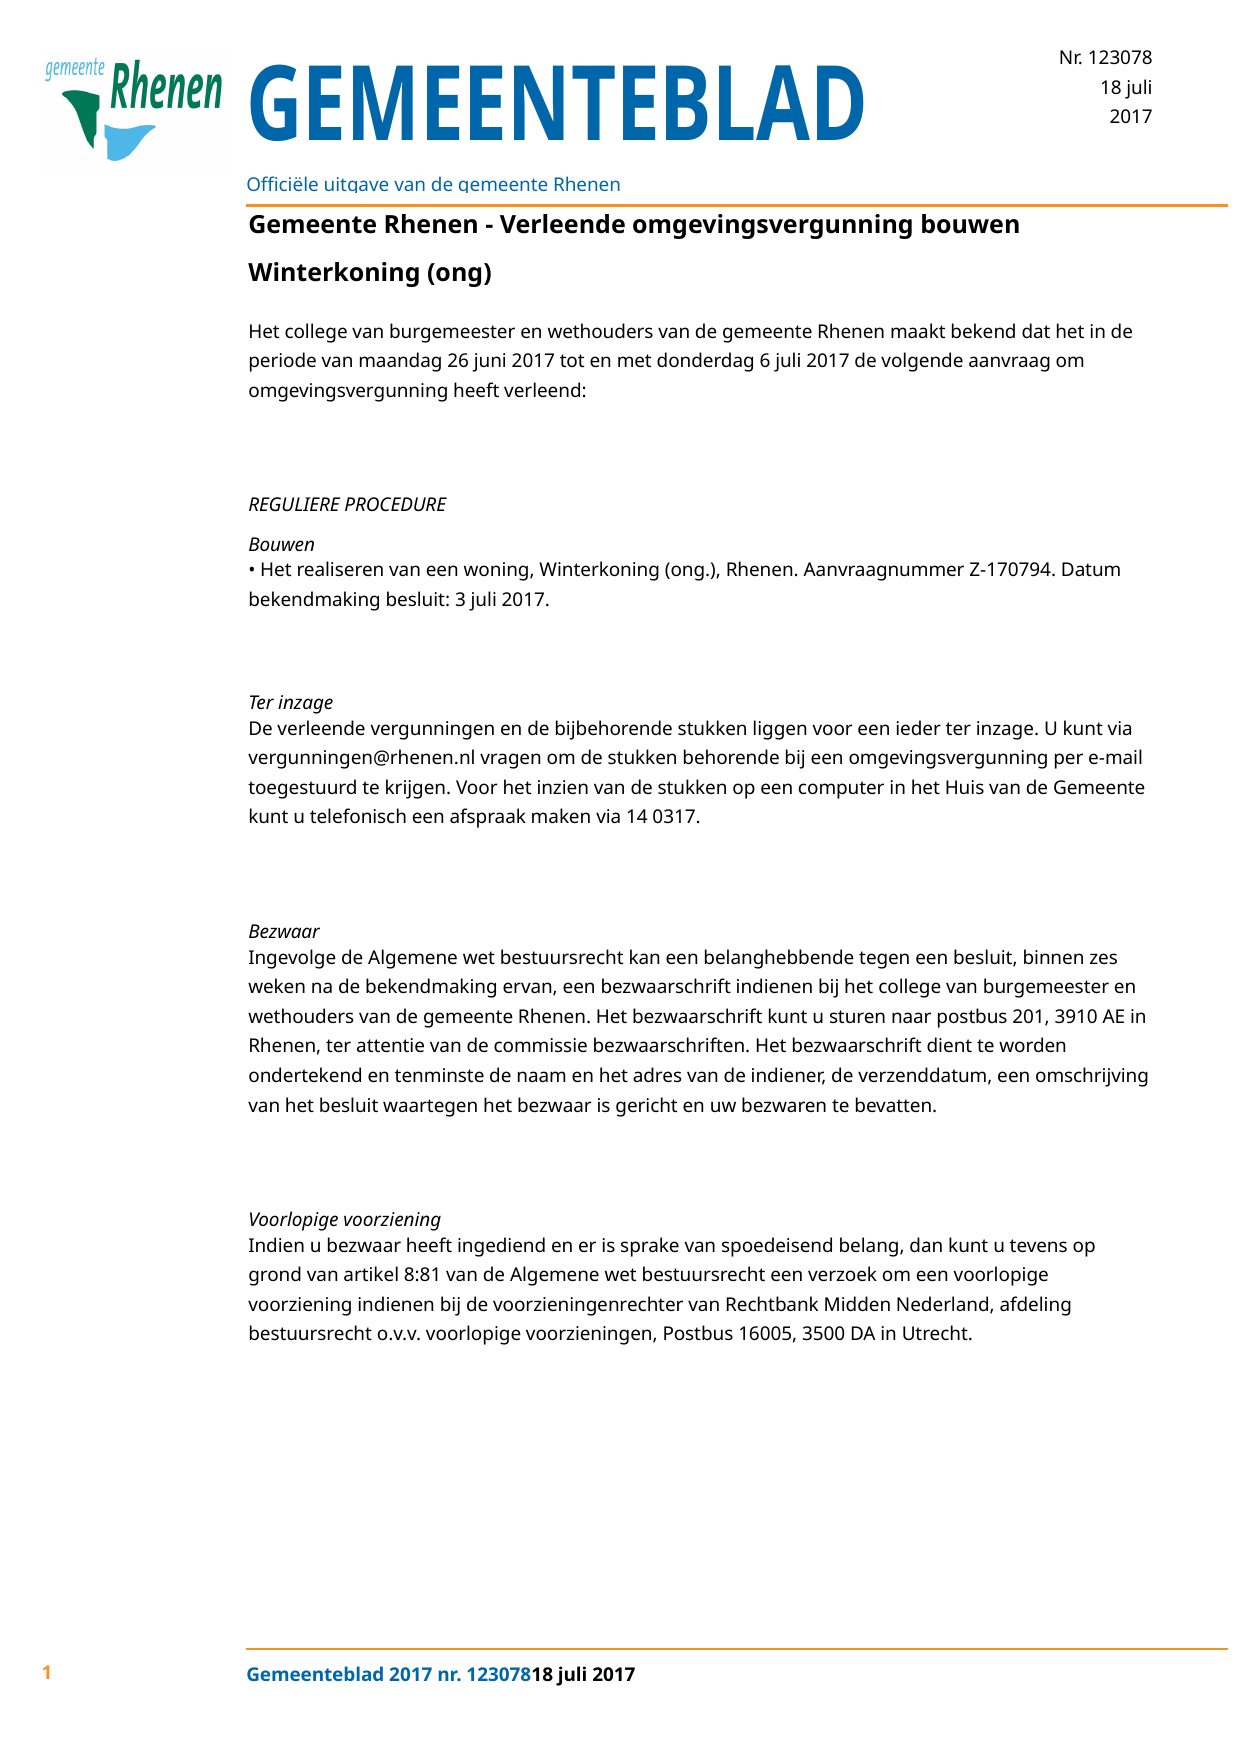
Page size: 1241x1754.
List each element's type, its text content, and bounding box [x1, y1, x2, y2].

text Ter inzage [248, 689, 1152, 715]
text Het college van burgemeester en wethouders van de gemeente Rhenen maakt bekend dat het in de periode van maandag 26 juni 2017 tot en met donderdag 6 juli 2017 de volgende aanvraag om omgevingsvergunning heeft verleend: [248, 318, 1152, 403]
text Bouwen [248, 531, 1152, 556]
text Voorlopige voorziening [248, 1206, 1152, 1232]
text Indien u bezwaar heeft ingediend en er is sprake van spoedeisend belang, dan kunt u tevens op grond van artikel 8:81 van de Algemene wet bestuursrecht een verzoek om een voorlopige voorziening indienen bij de voorzieningenrechter van Rechtbank Midden Nederland, afdeling bestuursrecht o.v.v. voorlopige voorzieningen, Postbus 16005, 3500 DA in Utrecht. [248, 1232, 1152, 1346]
text Ingevolge de Algemene wet bestuursrecht kan een belanghebbende tegen een besluit, binnen zes weken na de bekendmaking ervan, een bezwaarschrift indienen bij het college van burgemeester en wethouders van de gemeente Rhenen. Het bezwaarschrift kunt u sturen naar postbus 201, 3910 AE in Rhenen, ter attentie van de commissie bezwaarschriften. Het bezwaarschrift dient te worden ondertekend en tenminste de naam en het adres van de indiener, de verzenddatum, een omschrijving van het besluit waartegen het bezwaar is gericht en uw bezwaren te bevatten. [248, 944, 1152, 1117]
text Bezwaar [248, 918, 1152, 944]
picture [41, 47, 231, 172]
text • Het realiseren van een woning, Winterkoning (ong.), Rhenen. Aanvraagnummer Z-170794. Datum bekendmaking besluit: 3 juli 2017. [248, 556, 1152, 612]
text Gemeente Rhenen - Verleende omgevingsvergunning bouwen Winterkoning (ong) [248, 207, 1152, 288]
text REGULIERE PROCEDURE [248, 491, 1152, 517]
text De verleende vergunningen en de bijbehorende stukken liggen voor een ieder ter inzage. U kunt via vergunningen@rhenen.nl vragen om de stukken behorende bij een omgevingsvergunning per e-mail toegestuurd te krijgen. Voor het inzien van de stukken op een computer in het Huis van de Gemeente kunt u telefonisch een afspraak maken via 14 0317. [248, 715, 1152, 829]
